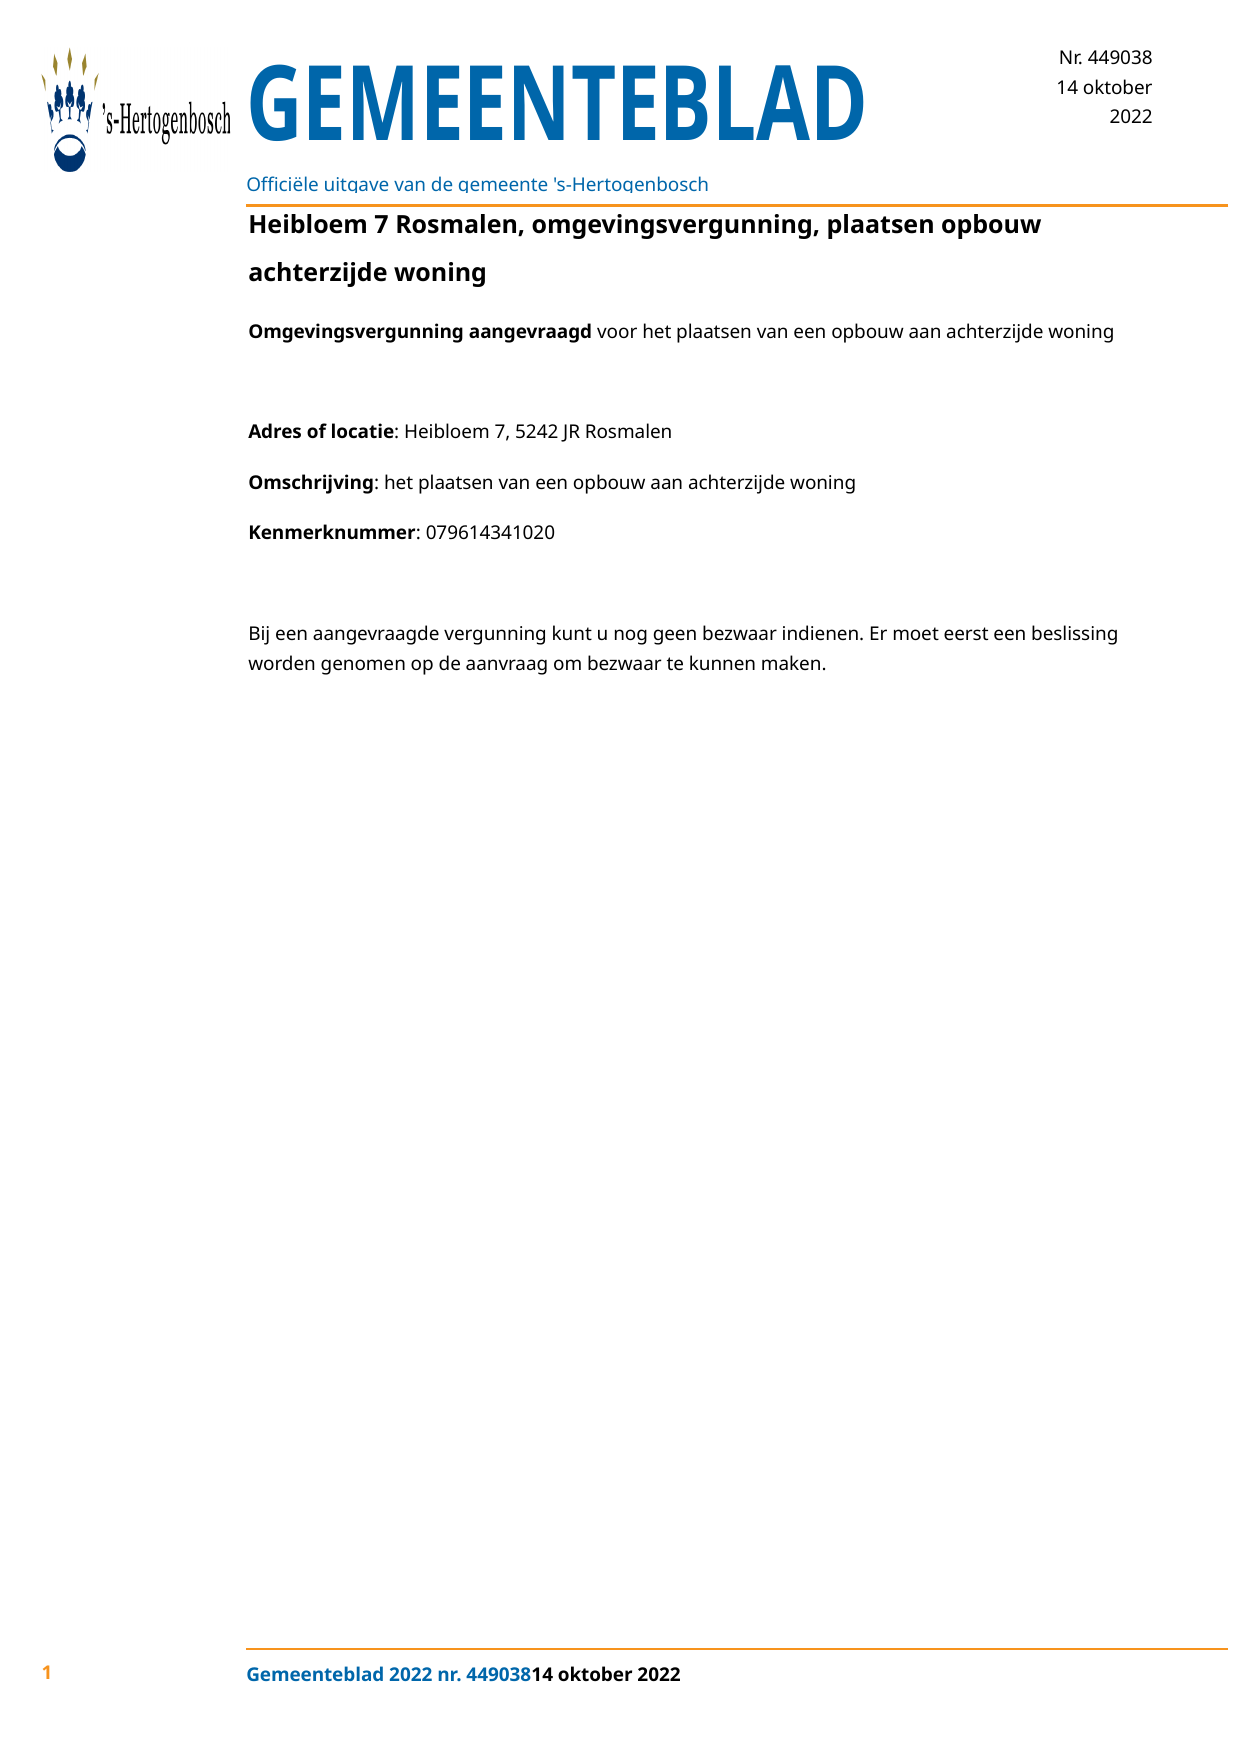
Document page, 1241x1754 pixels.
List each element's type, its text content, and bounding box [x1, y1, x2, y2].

text Adres of locatie: Heibloem 7, 5242 JR Rosmalen [248, 419, 1152, 444]
text Omschrijving: het plaatsen van een opbouw aan achterzijde woning [248, 469, 1152, 495]
text Omgevingsvergunning aangevraagd voor het plaatsen van een opbouw aan achterzijde woning [248, 318, 1152, 344]
text Heibloem 7 Rosmalen, omgevingsvergunning, plaatsen opbouw achterzijde woning [248, 207, 1152, 288]
picture [41, 47, 231, 172]
text Bij een aangevraagde vergunning kunt u nog geen bezwaar indienen. Er moet eerst een beslissing worden genomen op de aanvraag om bezwaar te kunnen maken. [248, 620, 1152, 676]
text Kenmerknummer: 079614341020 [248, 519, 1152, 545]
